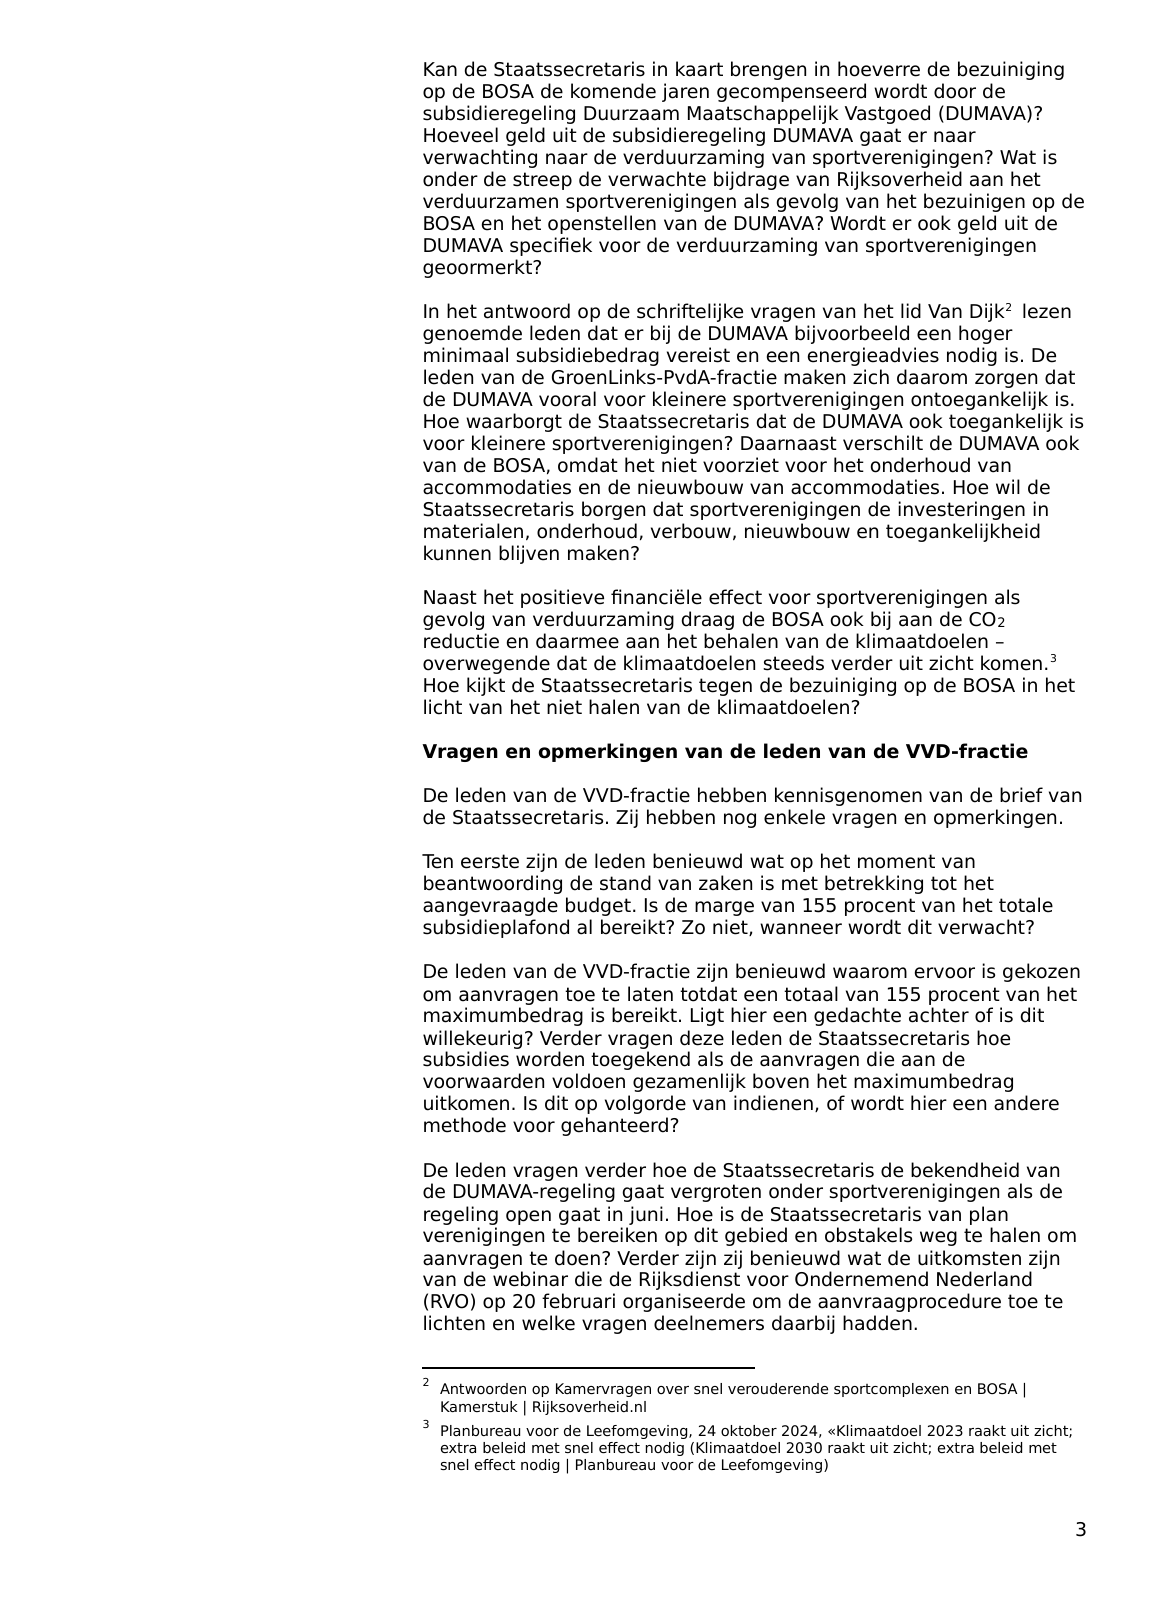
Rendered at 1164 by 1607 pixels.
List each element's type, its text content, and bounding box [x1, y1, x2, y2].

text De leden vragen verder hoe de Staatssecretaris de bekendheid van de DUMAVA-regeling gaat vergroten onder sportverenigingen als de regeling open gaat in juni. Hoe is de Staatssecretaris van plan verenigingen te bereiken op dit gebied en obstakels weg te halen om aanvragen te doen? Verder zijn zij benieuwd wat de uitkomsten zijn van de webinar die de Rijksdienst voor Ondernemend Nederland (RVO) op 20 februari organiseerde om de aanvraagprocedure toe te lichten en welke vragen deelnemers daarbij hadden. [422, 1159, 1087, 1335]
text Ten eerste zijn de leden benieuwd wat op het moment van beantwoording de stand van zaken is met betrekking tot het aangevraagde budget. Is de marge van 155 procent van het totale subsidieplafond al bereikt? Zo niet, wanneer wordt dit verwacht? [422, 851, 1087, 939]
text Naast het positieve financiële effect voor sportverenigingen als gevolg van verduurzaming draag de BOSA ook bij aan de CO2 reductie en daarmee aan het behalen van de klimaatdoelen – overwegende dat de klimaatdoelen steeds verder uit zicht komen. Hoe kijkt de Staatssecretaris tegen de bezuiniging op de BOSA in het licht van het niet halen van de klimaatdoelen? [422, 587, 1087, 719]
text In het antwoord op de schriftelijke vragen van het lid Van Dijk lezen genoemde leden dat er bij de DUMAVA bijvoorbeeld een hoger minimaal subsidiebedrag vereist en een energieadvies nodig is. De leden van de GroenLinks-PvdA-fractie maken zich daarom zorgen dat de DUMAVA vooral voor kleinere sportverenigingen ontoegankelijk is. Hoe waarborgt de Staatssecretaris dat de DUMAVA ook toegankelijk is voor kleinere sportverenigingen? Daarnaast verschilt de DUMAVA ook van de BOSA, omdat het niet voorziet voor het onderhoud van accommodaties en de nieuwbouw van accommodaties. Hoe wil de Staatssecretaris borgen dat sportverenigingen de investeringen in materialen, onderhoud, verbouw, nieuwbouw en toegankelijkheid kunnen blijven maken? [422, 301, 1087, 565]
text Planbureau voor de Leefomgeving, 24 oktober 2024, «Klimaatdoel 2023 raakt uit zicht; extra beleid met snel effect nodig (Klimaatdoel 2030 raakt uit zicht; extra beleid met snel effect nodig | Planbureau voor de Leefomgeving) [422, 1418, 1087, 1474]
text De leden van de VVD-fractie zijn benieuwd waarom ervoor is gekozen om aanvragen toe te laten totdat een totaal van 155 procent van het maximumbedrag is bereikt. Ligt hier een gedachte achter of is dit willekeurig? Verder vragen deze leden de Staatssecretaris hoe subsidies worden toegekend als de aanvragen die aan de voorwaarden voldoen gezamenlijk boven het maximumbedrag uitkomen. Is dit op volgorde van indienen, of wordt hier een andere methode voor gehanteerd? [422, 961, 1087, 1137]
text De leden van de VVD-fractie hebben kennisgenomen van de brief van de Staatssecretaris. Zij hebben nog enkele vragen en opmerkingen. [422, 785, 1087, 829]
subtitle Vragen en opmerkingen van de leden van de VVD-fractie [422, 741, 1087, 763]
text Kan de Staatssecretaris in kaart brengen in hoeverre de bezuiniging op de BOSA de komende jaren gecompenseerd wordt door de subsidieregeling Duurzaam Maatschappelijk Vastgoed (DUMAVA)? Hoeveel geld uit de subsidieregeling DUMAVA gaat er naar verwachting naar de verduurzaming van sportverenigingen? Wat is onder de streep de verwachte bijdrage van Rijksoverheid aan het verduurzamen sportverenigingen als gevolg van het bezuinigen op de BOSA en het openstellen van de DUMAVA? Wordt er ook geld uit de DUMAVA specifiek voor de verduurzaming van sportverenigingen geoormerkt? [422, 59, 1087, 279]
text Antwoorden op Kamervragen over snel verouderende sportcomplexen en BOSA | Kamerstuk | Rijksoverheid.nl [422, 1377, 1087, 1416]
